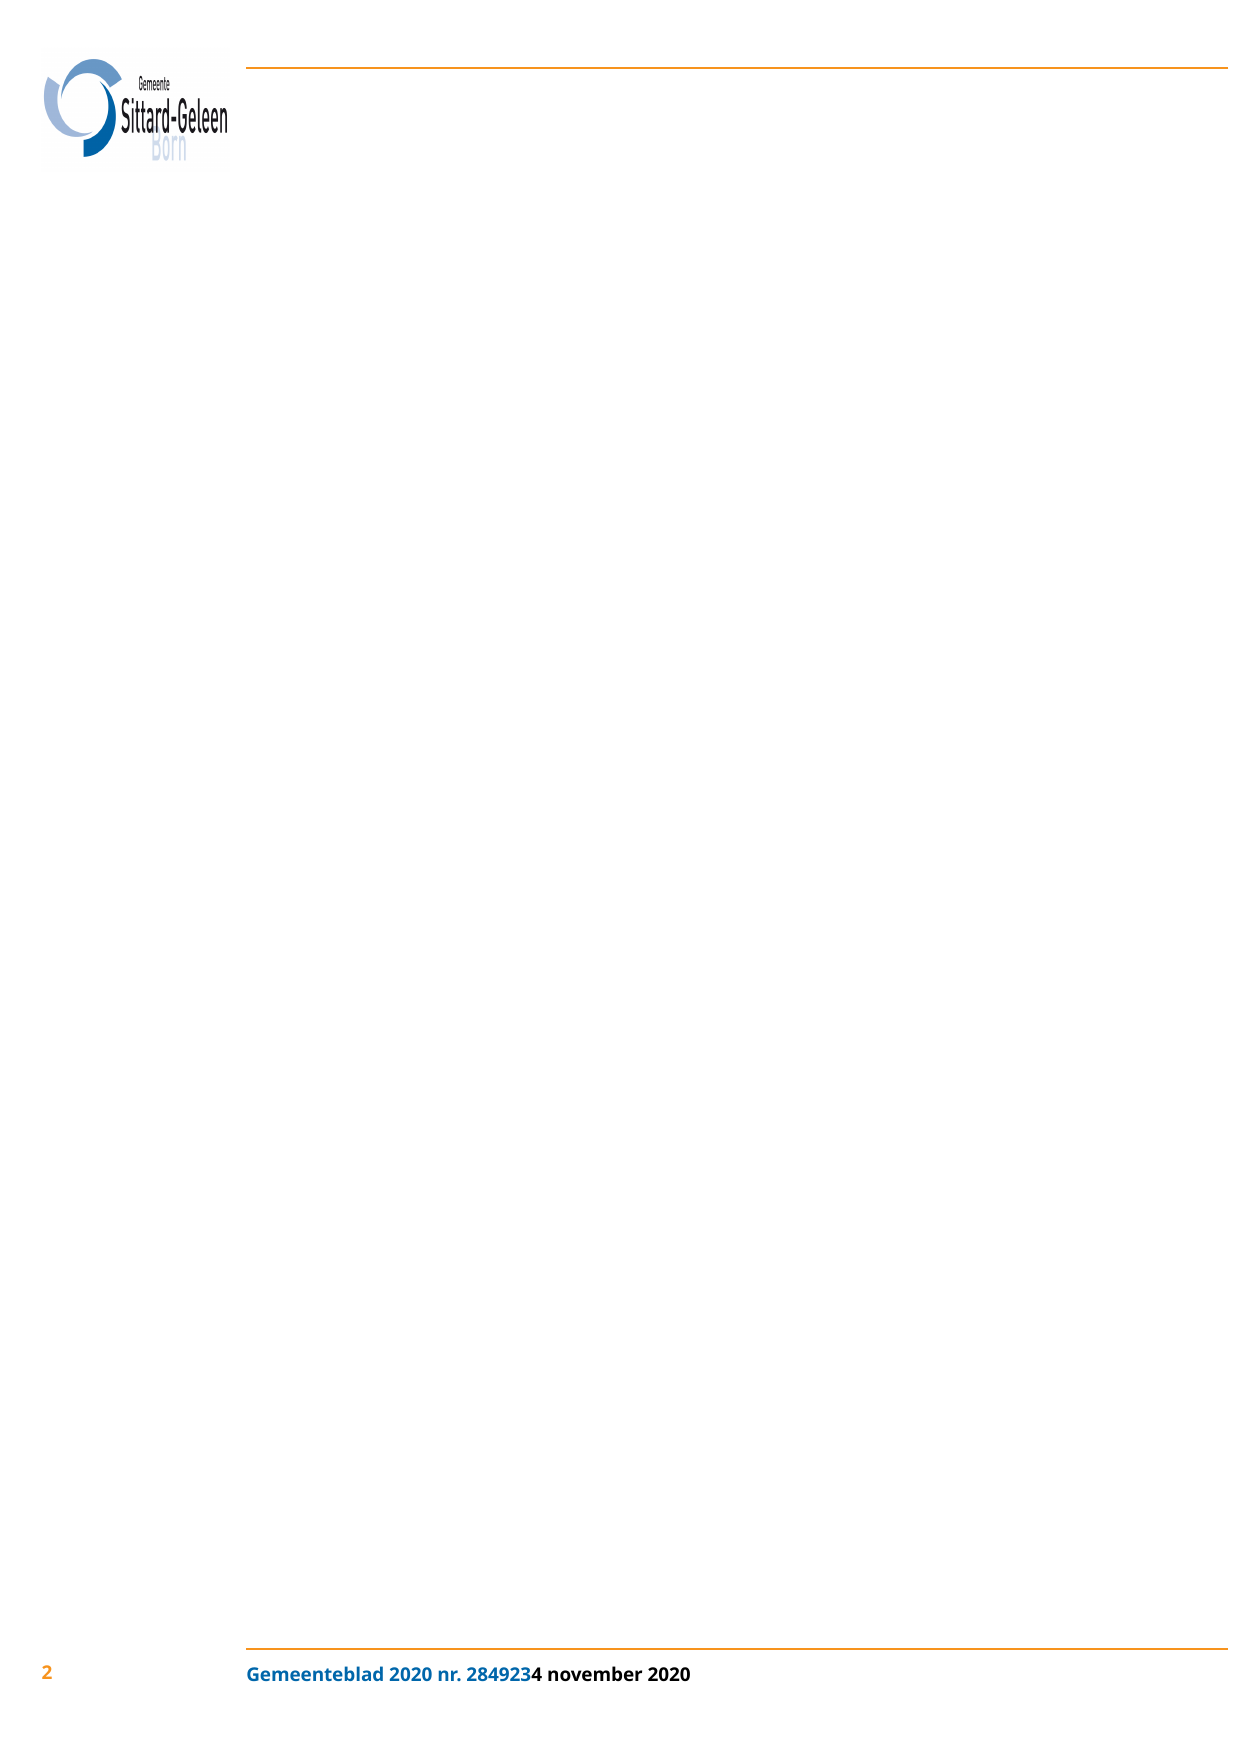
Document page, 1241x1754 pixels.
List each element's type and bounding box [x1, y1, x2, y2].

picture [41, 47, 231, 172]
